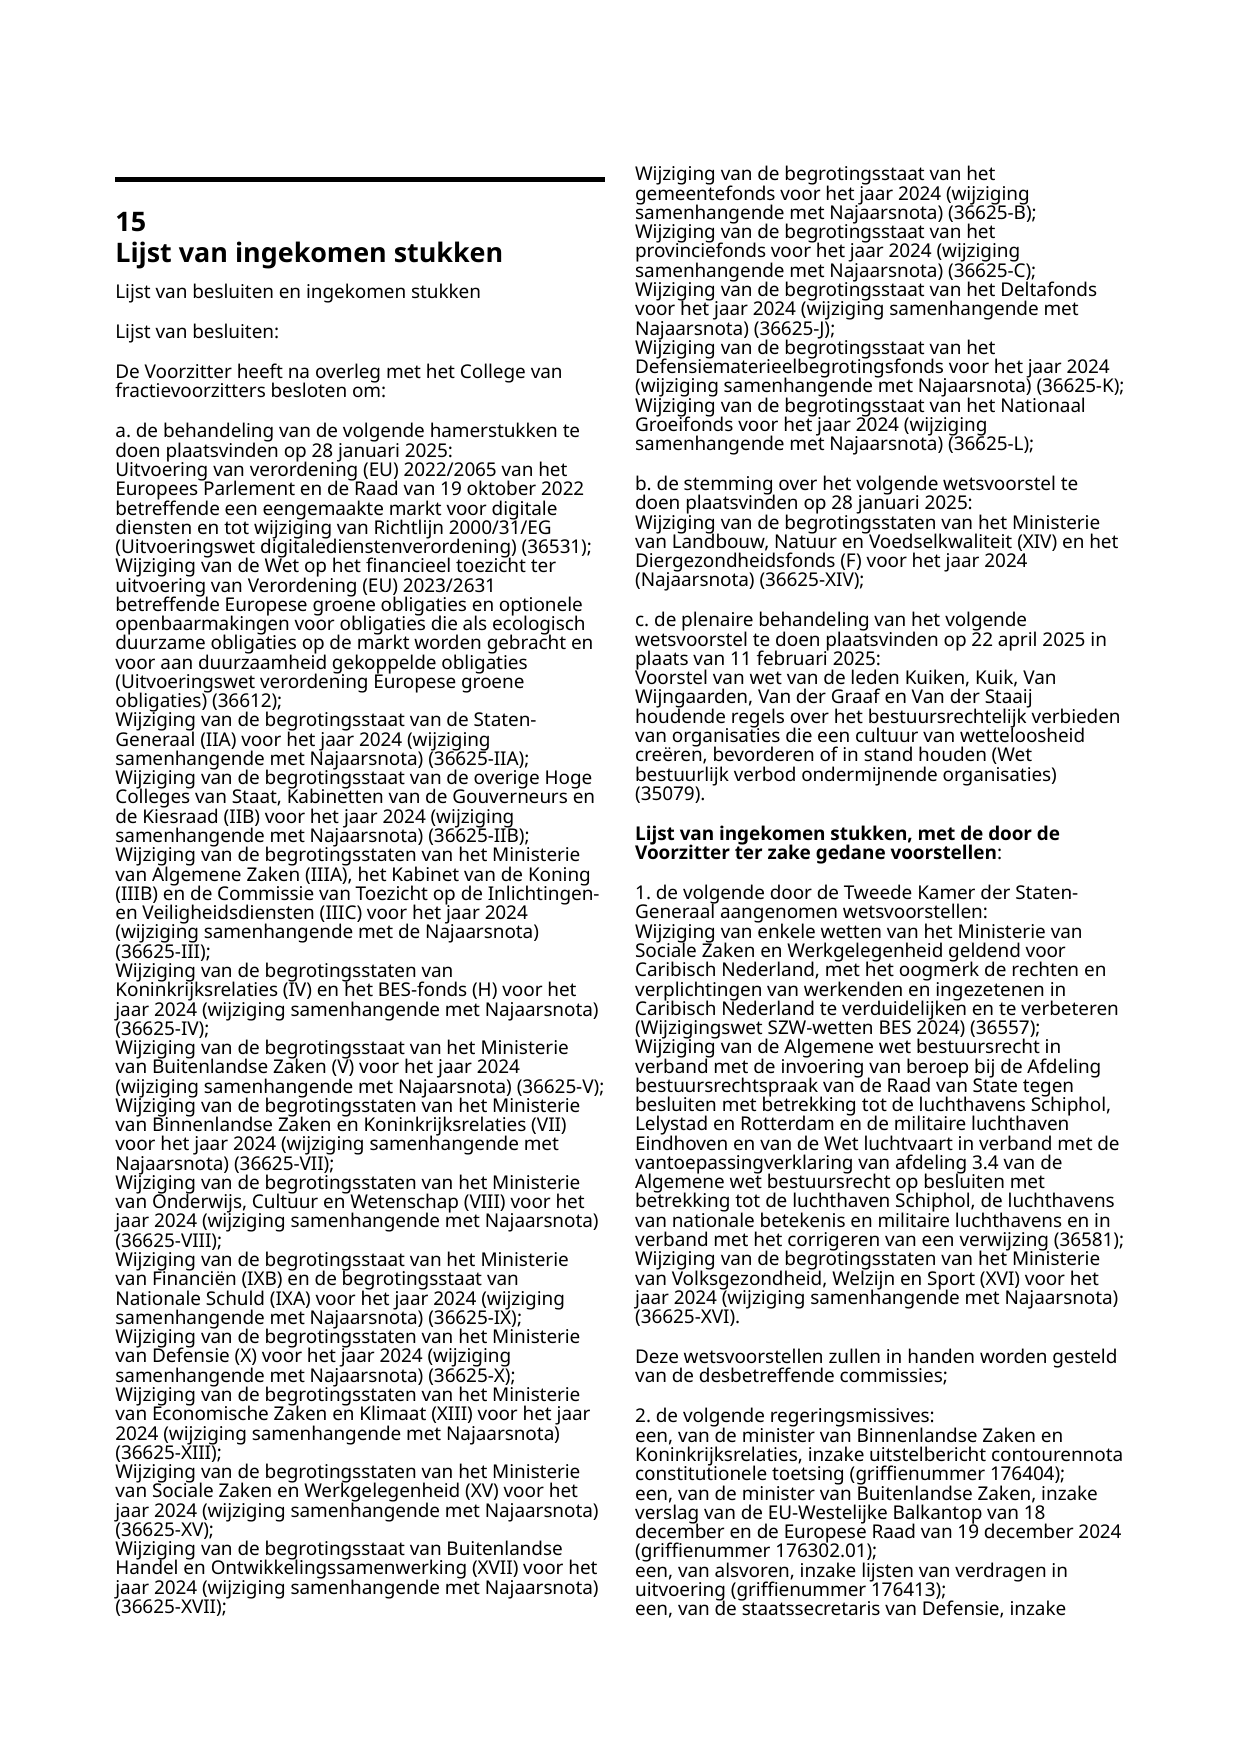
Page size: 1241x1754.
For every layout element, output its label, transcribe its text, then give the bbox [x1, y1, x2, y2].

text Wijziging van de begrotingsstaat van het Deltafonds voor het jaar 2024 (wijziging samenhangende met Najaarsnota) (36625-J); [635, 281, 1125, 339]
text Wijziging van de begrotingsstaat van het Ministerie van Buitenlandse Zaken (V) voor het jaar 2024 (wijziging samenhangende met Najaarsnota) (36625-V); [115, 1039, 605, 1097]
text Wijziging van de begrotingsstaat van het provinciefonds voor het jaar 2024 (wijziging samenhangende met Najaarsnota) (36625-C); [635, 223, 1125, 281]
text Wijziging van de begrotingsstaten van het Ministerie van Binnenlandse Zaken en Koninkrijksrelaties (VII) voor het jaar 2024 (wijziging samenhangende met Najaarsnota) (36625-VII); [115, 1097, 605, 1174]
text Wijziging van de begrotingsstaten van het Ministerie van Economische Zaken en Klimaat (XIII) voor het jaar 2024 (wijziging samenhangende met Najaarsnota) (36625-XIII); [115, 1386, 605, 1463]
text Wijziging van de begrotingsstaten van het Ministerie van Defensie (X) voor het jaar 2024 (wijziging samenhangende met Najaarsnota) (36625-X); [115, 1328, 605, 1386]
text Wijziging van de begrotingsstaat van het Ministerie van Financiën (IXB) en de begrotingsstaat van Nationale Schuld (IXA) voor het jaar 2024 (wijziging samenhangende met Najaarsnota) (36625-IX); [115, 1251, 605, 1328]
text Voorstel van wet van de leden Kuiken, Kuik, Van Wijngaarden, Van der Graaf en Van der Staaij houdende regels over het bestuursrechtelijk verbieden van organisaties die een cultuur van wetteloosheid creëren, bevorderen of in stand houden (Wet bestuurlijk verbod ondermijnende organisaties) (35079). [635, 669, 1125, 804]
text Wijziging van de begrotingsstaten van het Ministerie van Landbouw, Natuur en Voedselkwaliteit (XIV) en het Diergezondheidsfonds (F) voor het jaar 2024 (Najaarsnota) (36625-XIV); [635, 514, 1125, 591]
text 2. de volgende regeringsmissives: [635, 1407, 1125, 1427]
text Lijst van besluiten: [115, 323, 605, 342]
text Wijziging van de begrotingsstaat van het Nationaal Groeifonds voor het jaar 2024 (wijziging samenhangende met Najaarsnota) (36625-L); [635, 397, 1125, 454]
text Wijziging van de Algemene wet bestuursrecht in verband met de invoering van beroep bij de Afdeling bestuursrechtspraak van de Raad van State tegen besluiten met betrekking tot de luchthavens Schiphol, Lelystad en Rotterdam en de militaire luchthaven Eindhoven en van de Wet luchtvaart in verband met de vantoepassingverklaring van afdeling 3.4 van de Algemene wet bestuursrecht op besluiten met betrekking tot de luchthaven Schiphol, de luchthavens van nationale betekenis en militaire luchthavens en in verband met het corrigeren van een verwijzing (36581); [635, 1038, 1125, 1250]
text b. de stemming over het volgende wetsvoorstel te doen plaatsvinden op 28 januari 2025: [635, 475, 1125, 514]
text Deze wetsvoorstellen zullen in handen worden gesteld van de desbetreffende commissies; [635, 1348, 1125, 1387]
text Wijziging van de begrotingsstaten van Koninkrijksrelaties (IV) en het BES-fonds (H) voor het jaar 2024 (wijziging samenhangende met Najaarsnota) (36625-IV); [115, 962, 605, 1039]
text Lijst van ingekomen stukken [115, 239, 605, 283]
text Wijziging van de begrotingsstaten van het Ministerie van Volksgezondheid, Welzijn en Sport (XVI) voor het jaar 2024 (wijziging samenhangende met Najaarsnota) (36625-XVI). [635, 1250, 1125, 1327]
text Wijziging van de begrotingsstaten van het Ministerie van Algemene Zaken (IIIA), het Kabinet van de Koning (IIIB) en de Commissie van Toezicht op de Inlichtingen- en Veiligheidsdiensten (IIIC) voor het jaar 2024 (wijziging samenhangende met de Najaarsnota) (36625-III); [115, 846, 605, 962]
text Wijziging van enkele wetten van het Ministerie van Sociale Zaken en Werkgelegenheid geldend voor Caribisch Nederland, met het oogmerk de rechten en verplichtingen van werkenden en ingezetenen in Caribisch Nederland te verduidelijken en te verbeteren (Wijzigingswet SZW-wetten BES 2024) (36557); [635, 923, 1125, 1038]
text Wijziging van de begrotingsstaat van Buitenlandse Handel en Ontwikkelingssamenwerking (XVII) voor het jaar 2024 (wijziging samenhangende met Najaarsnota) (36625-XVII); [115, 1540, 605, 1617]
text Lijst van besluiten en ingekomen stukken [115, 283, 605, 302]
text Wijziging van de begrotingsstaten van het Ministerie van Sociale Zaken en Werkgelegenheid (XV) voor het jaar 2024 (wijziging samenhangende met Najaarsnota) (36625-XV); [115, 1463, 605, 1540]
text Wijziging van de begrotingsstaat van de Staten-Generaal (IIA) voor het jaar 2024 (wijziging samenhangende met Najaarsnota) (36625-IIA); [115, 711, 605, 769]
text Wijziging van de begrotingsstaat van de overige Hoge Colleges van Staat, Kabinetten van de Gouverneurs en de Kiesraad (IIB) voor het jaar 2024 (wijziging samenhangende met Najaarsnota) (36625-IIB); [115, 769, 605, 846]
text Wijziging van de Wet op het financieel toezicht ter uitvoering van Verordening (EU) 2023/2631 betreffende Europese groene obligaties en optionele openbaarmakingen voor obligaties die als ecologisch duurzame obligaties op de markt worden gebracht en voor aan duurzaamheid gekoppelde obligaties (Uitvoeringswet verordening Europese groene obligaties) (36612); [115, 557, 605, 711]
text Lijst van ingekomen stukken, met de door de Voorzitter ter zake gedane voorstellen: [635, 825, 1125, 863]
text 1. de volgende door de Tweede Kamer der Staten-Generaal aangenomen wetsvoorstellen: [635, 884, 1125, 923]
text c. de plenaire behandeling van het volgende wetsvoorstel te doen plaatsvinden op 22 april 2025 in plaats van 11 februari 2025: [635, 611, 1125, 669]
text een, van de staatssecretaris van Defensie, inzake [635, 1600, 1125, 1619]
text Uitvoering van verordening (EU) 2022/2065 van het Europees Parlement en de Raad van 19 oktober 2022 betreffende een eengemaakte markt voor digitale diensten en tot wijziging van Richtlijn 2000/31/EG (Uitvoeringswet digitaledienstenverordening) (36531); [115, 461, 605, 557]
text De Voorzitter heeft na overleg met het College van fractievoorzitters besloten om: [115, 363, 605, 402]
text 15 [115, 203, 605, 239]
text een, van de minister van Buitenlandse Zaken, inzake verslag van de EU-Westelijke Balkantop van 18 december en de Europese Raad van 19 december 2024 (griffienummer 176302.01); [635, 1484, 1125, 1562]
text Wijziging van de begrotingsstaat van het gemeentefonds voor het jaar 2024 (wijziging samenhangende met Najaarsnota) (36625-B); [635, 165, 1125, 223]
text een, van de minister van Binnenlandse Zaken en Koninkrijksrelaties, inzake uitstelbericht contourennota constitutionele toetsing (griffienummer 176404); [635, 1427, 1125, 1484]
text Wijziging van de begrotingsstaat van het Defensiematerieelbegrotingsfonds voor het jaar 2024 (wijziging samenhangende met Najaarsnota) (36625-K); [635, 339, 1125, 397]
text a. de behandeling van de volgende hamerstukken te doen plaatsvinden op 28 januari 2025: [115, 422, 605, 461]
text een, van alsvoren, inzake lijsten van verdragen in uitvoering (griffienummer 176413); [635, 1562, 1125, 1600]
text Wijziging van de begrotingsstaten van het Ministerie van Onderwijs, Cultuur en Wetenschap (VIII) voor het jaar 2024 (wijziging samenhangende met Najaarsnota) (36625-VIII); [115, 1174, 605, 1251]
